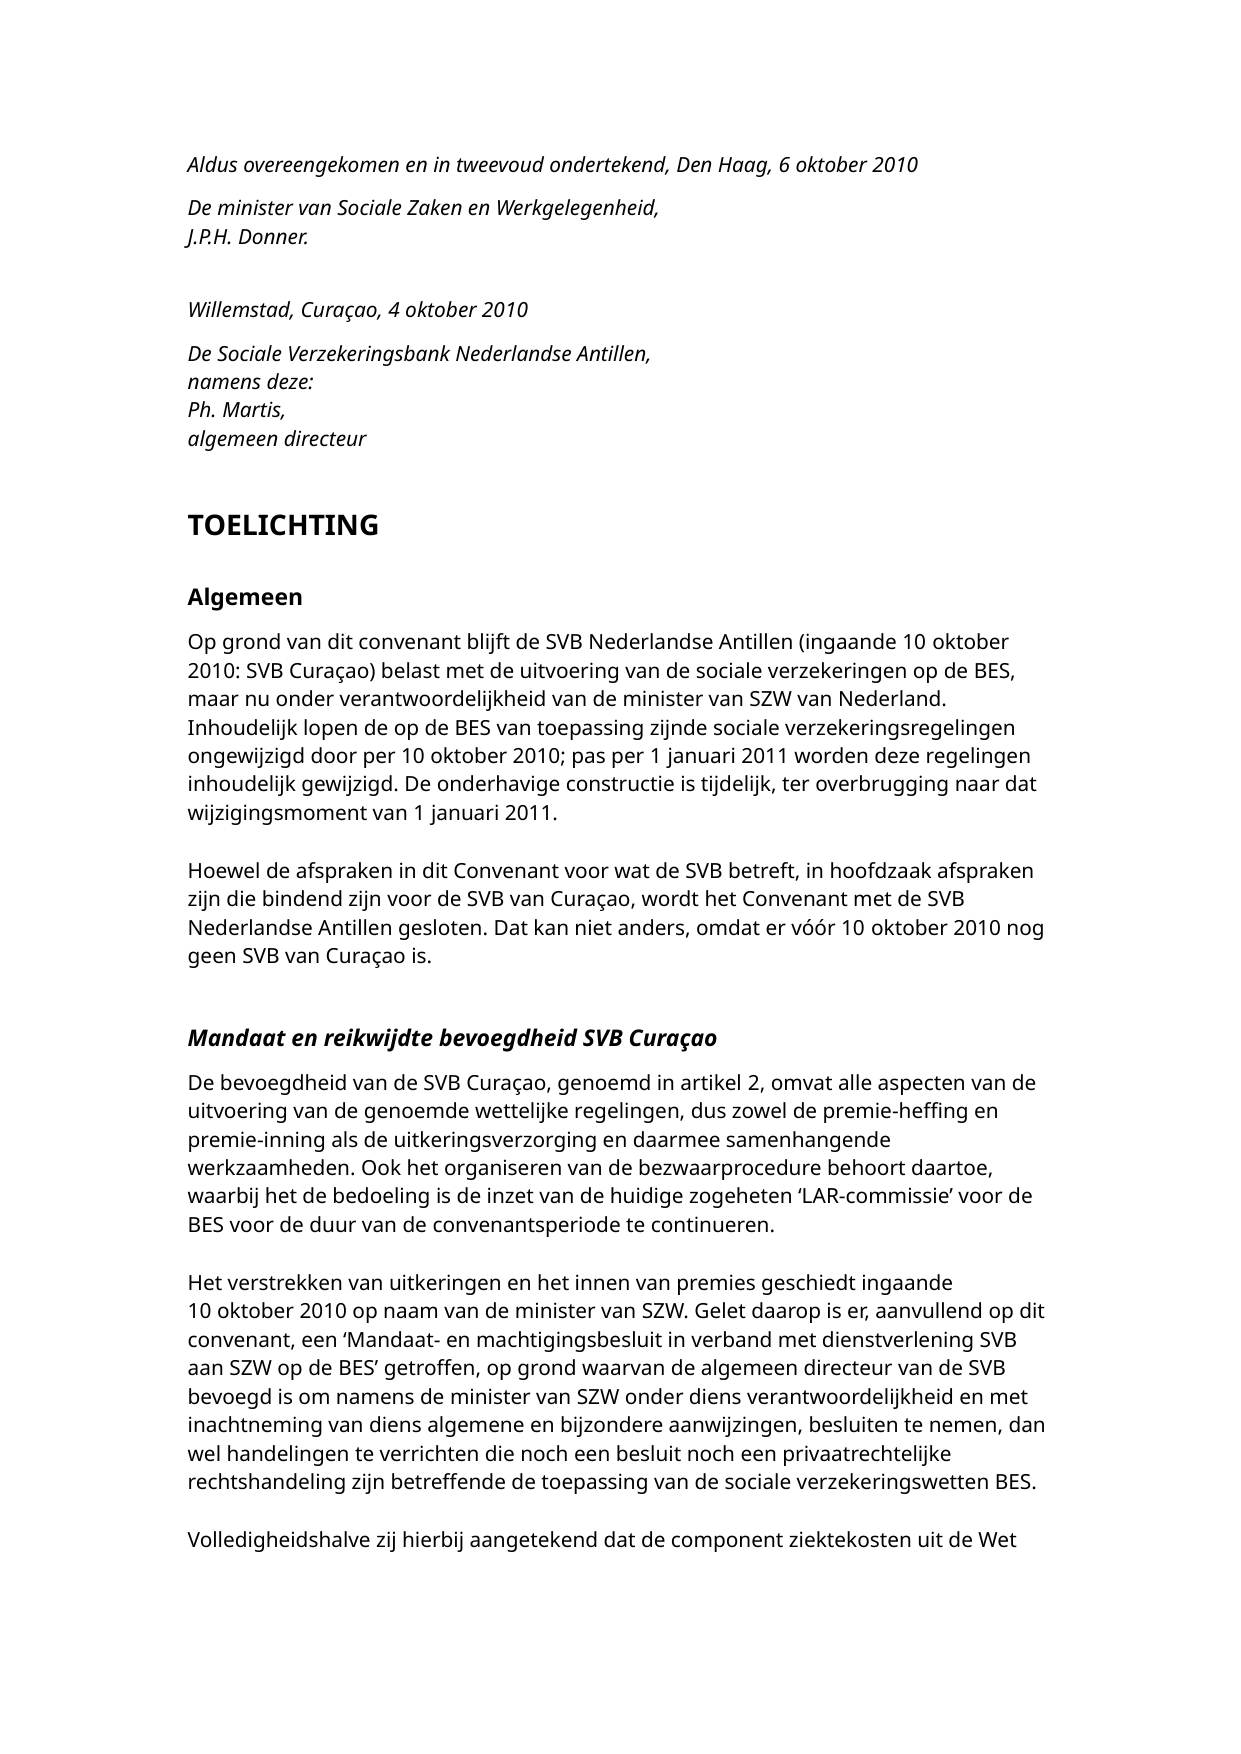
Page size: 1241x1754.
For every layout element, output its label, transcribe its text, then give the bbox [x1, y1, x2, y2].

text namens deze: [187, 367, 1053, 396]
text J.P.H. Donner. [187, 222, 1053, 250]
text algemeen directeur [187, 424, 1053, 452]
text Aldus overeengekomen en in tweevoud ondertekend, Den Haag, 6 oktober 2010 [187, 150, 1053, 178]
text Willemstad, Curaçao, 4 oktober 2010 [187, 295, 1053, 324]
subtitle Mandaat en reikwijdte bevoegdheid SVB Curaçao [187, 1022, 1053, 1053]
text Hoewel de afspraken in dit Convenant voor wat de SVB betreft, in hoofdzaak afspraken zijn die bindend zijn voor de SVB van Curaçao, wordt het Convenant met de SVB Nederlandse Antillen gesloten. Dat kan niet anders, omdat er vóór 10 oktober 2010 nog geen SVB van Curaçao is. [187, 856, 1053, 970]
text Ph. Martis, [187, 396, 1053, 424]
text De bevoegdheid van de SVB Curaçao, genoemd in artikel 2, omvat alle aspecten van de uitvoering van de genoemde wettelijke regelingen, dus zowel de premie-heffing en premie-inning als de uitkeringsverzorging en daarmee samenhangende werkzaamheden. Ook het organiseren van de bezwaarprocedure behoort daartoe, waarbij het de bedoeling is de inzet van de huidige zogeheten ‘LAR-commissie’ voor de BES voor de duur van de convenantsperiode te continueren. [187, 1068, 1053, 1238]
subtitle Algemeen [187, 581, 1053, 612]
text De Sociale Verzekeringsbank Nederlandse Antillen, [187, 339, 1053, 367]
text Volledigheidshalve zij hierbij aangetekend dat de component ziektekosten uit de Wet [187, 1525, 1053, 1553]
text Op grond van dit convenant blijft de SVB Nederlandse Antillen (ingaande 10 oktober 2010: SVB Curaçao) belast met de uitvoering van de sociale verzekeringen op de BES, maar nu onder verantwoordelijkheid van de minister van SZW van Nederland. Inhoudelijk lopen de op de BES van toepassing zijnde sociale verzekeringsregelingen ongewijzigd door per 10 oktober 2010; pas per 1 januari 2011 worden deze regelingen inhoudelijk gewijzigd. De onderhavige constructie is tijdelijk, ter overbrugging naar dat wijzigingsmoment van 1 januari 2011. [187, 627, 1053, 826]
subtitle TOELICHTING [187, 505, 1053, 544]
text De minister van Sociale Zaken en Werkgelegenheid, [187, 193, 1053, 222]
text Het verstrekken van uitkeringen en het innen van premies geschiedt ingaande 10 oktober 2010 op naam van de minister van SZW. Gelet daarop is er, aanvullend op dit convenant, een ‘Mandaat- en machtigingsbesluit in verband met dienstverlening SVB aan SZW op de BES’ getroffen, op grond waarvan de algemeen directeur van de SVB bevoegd is om namens de minister van SZW onder diens verantwoordelijkheid en met inachtneming van diens algemene en bijzondere aanwijzingen, besluiten te nemen, dan wel handelingen te verrichten die noch een besluit noch een privaatrechtelijke rechtshandeling zijn betreffende de toepassing van de sociale verzekeringswetten BES. [187, 1268, 1053, 1496]
